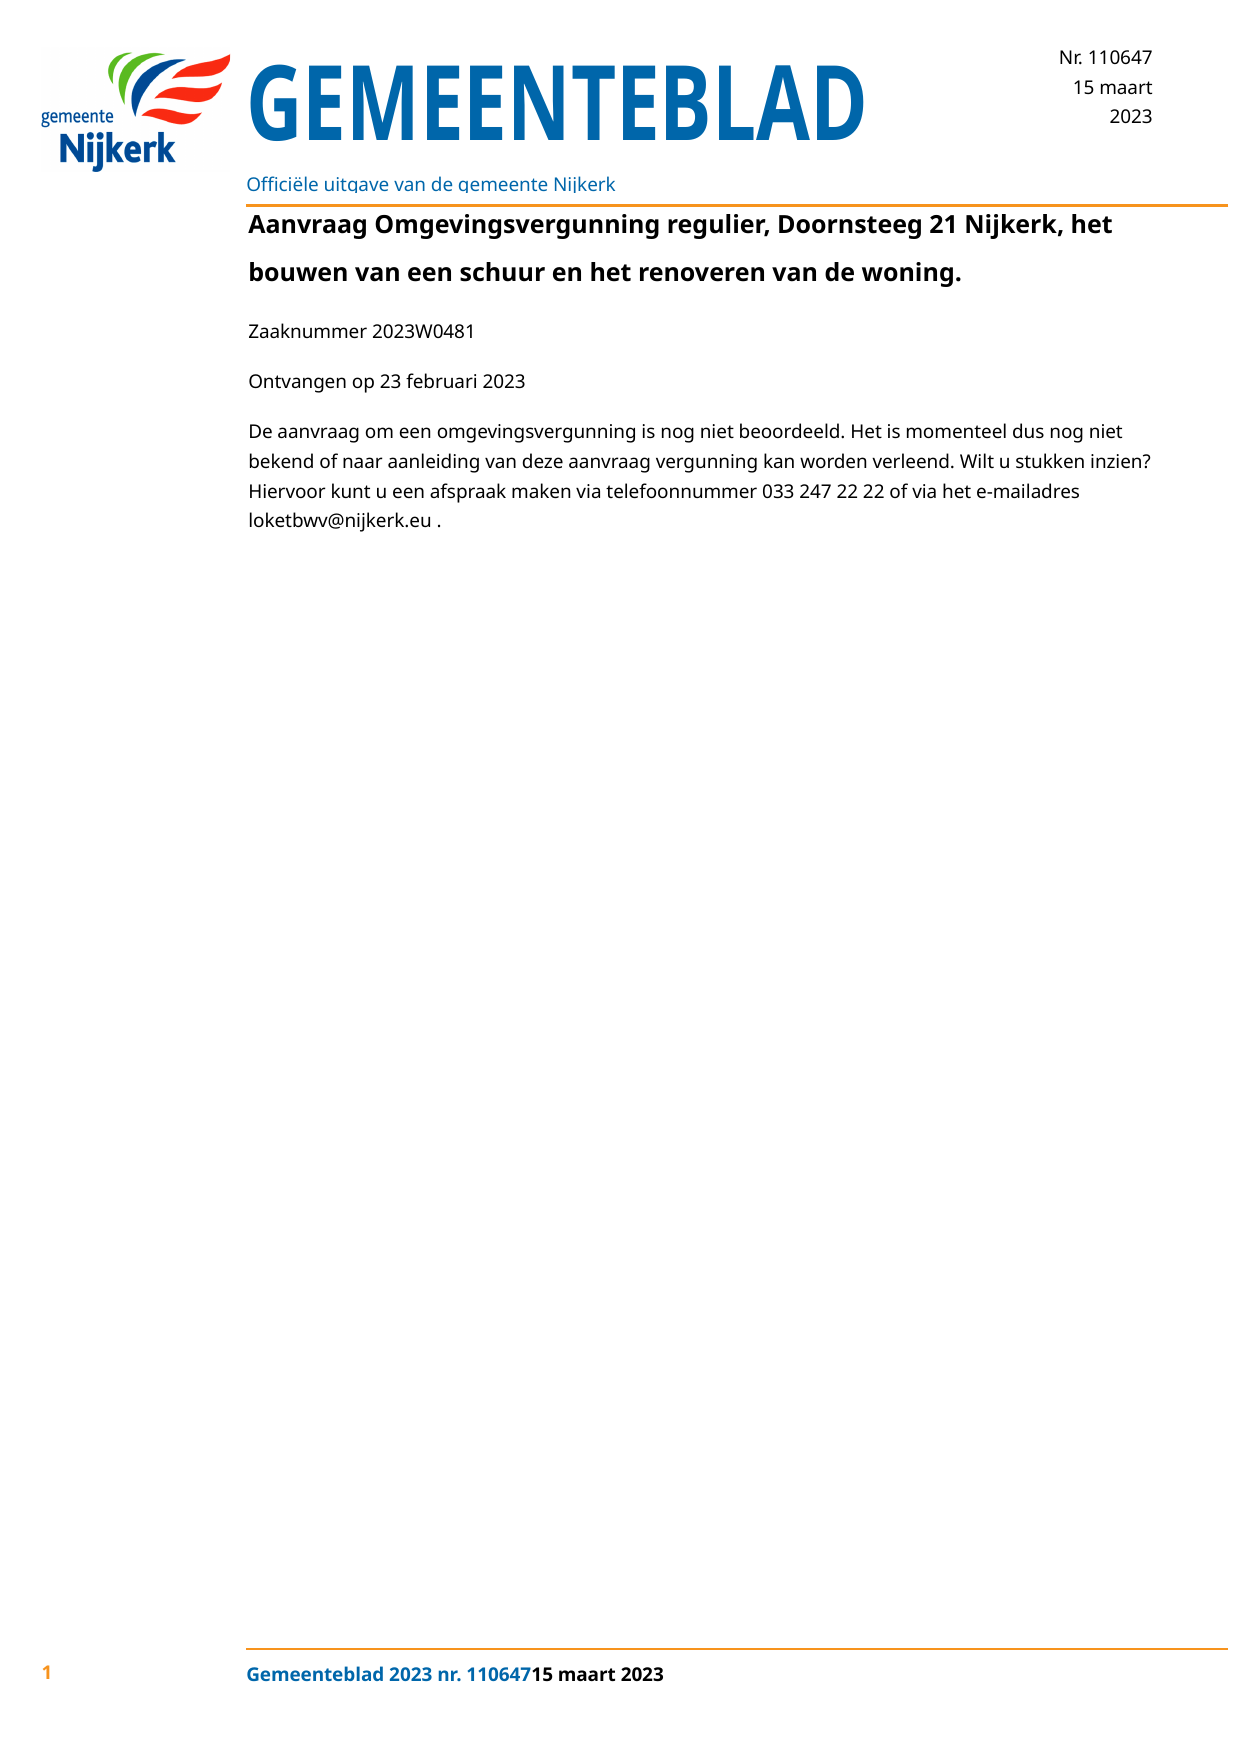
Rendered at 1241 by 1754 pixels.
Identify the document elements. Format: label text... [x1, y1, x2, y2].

text Ontvangen op 23 februari 2023 [248, 368, 1152, 394]
text Aanvraag Omgevingsvergunning regulier, Doornsteeg 21 Nijkerk, het bouwen van een schuur en het renoveren van de woning. [248, 207, 1152, 288]
text Zaaknummer 2023W0481 [248, 318, 1152, 344]
text De aanvraag om een omgevingsvergunning is nog niet beoordeeld. Het is momenteel dus nog niet bekend of naar aanleiding van deze aanvraag vergunning kan worden verleend. Wilt u stukken inzien? Hiervoor kunt u een afspraak maken via telefoonnummer 033 247 22 22 of via het e-mailadres loketbwv@nijkerk.eu . [248, 419, 1152, 533]
picture [41, 47, 231, 172]
